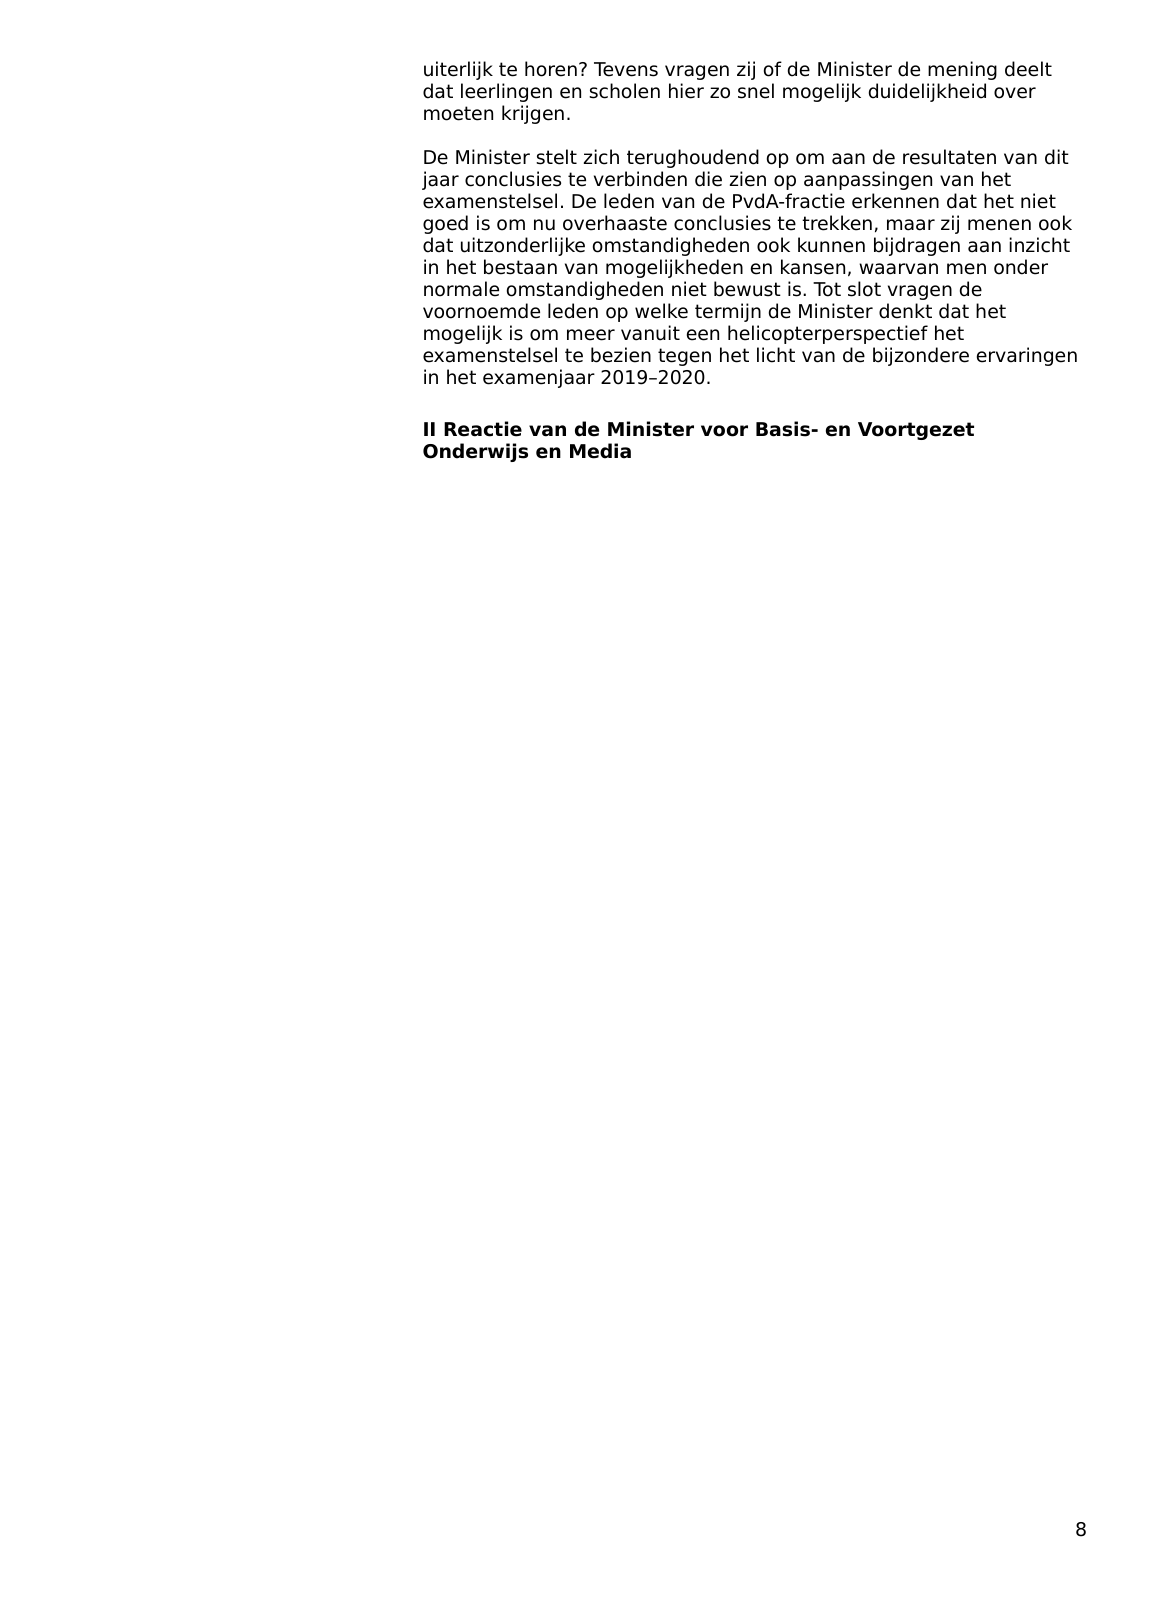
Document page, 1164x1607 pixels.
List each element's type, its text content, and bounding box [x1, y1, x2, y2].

subtitle II Reactie van de Minister voor Basis- en Voortgezet Onderwijs en Media [422, 419, 1087, 463]
text De Minister stelt zich terughoudend op om aan de resultaten van dit jaar conclusies te verbinden die zien op aanpassingen van het examenstelsel. De leden van de PvdA-fractie erkennen dat het niet goed is om nu overhaaste conclusies te trekken, maar zij menen ook dat uitzonderlijke omstandigheden ook kunnen bijdragen aan inzicht in het bestaan van mogelijkheden en kansen, waarvan men onder normale omstandigheden niet bewust is. Tot slot vragen de voornoemde leden op welke termijn de Minister denkt dat het mogelijk is om meer vanuit een helicopterperspectief het examenstelsel te bezien tegen het licht van de bijzondere ervaringen in het examenjaar 2019–2020. [422, 147, 1087, 389]
text uiterlijk te horen? Tevens vragen zij of de Minister de mening deelt dat leerlingen en scholen hier zo snel mogelijk duidelijkheid over moeten krijgen. [422, 59, 1087, 125]
